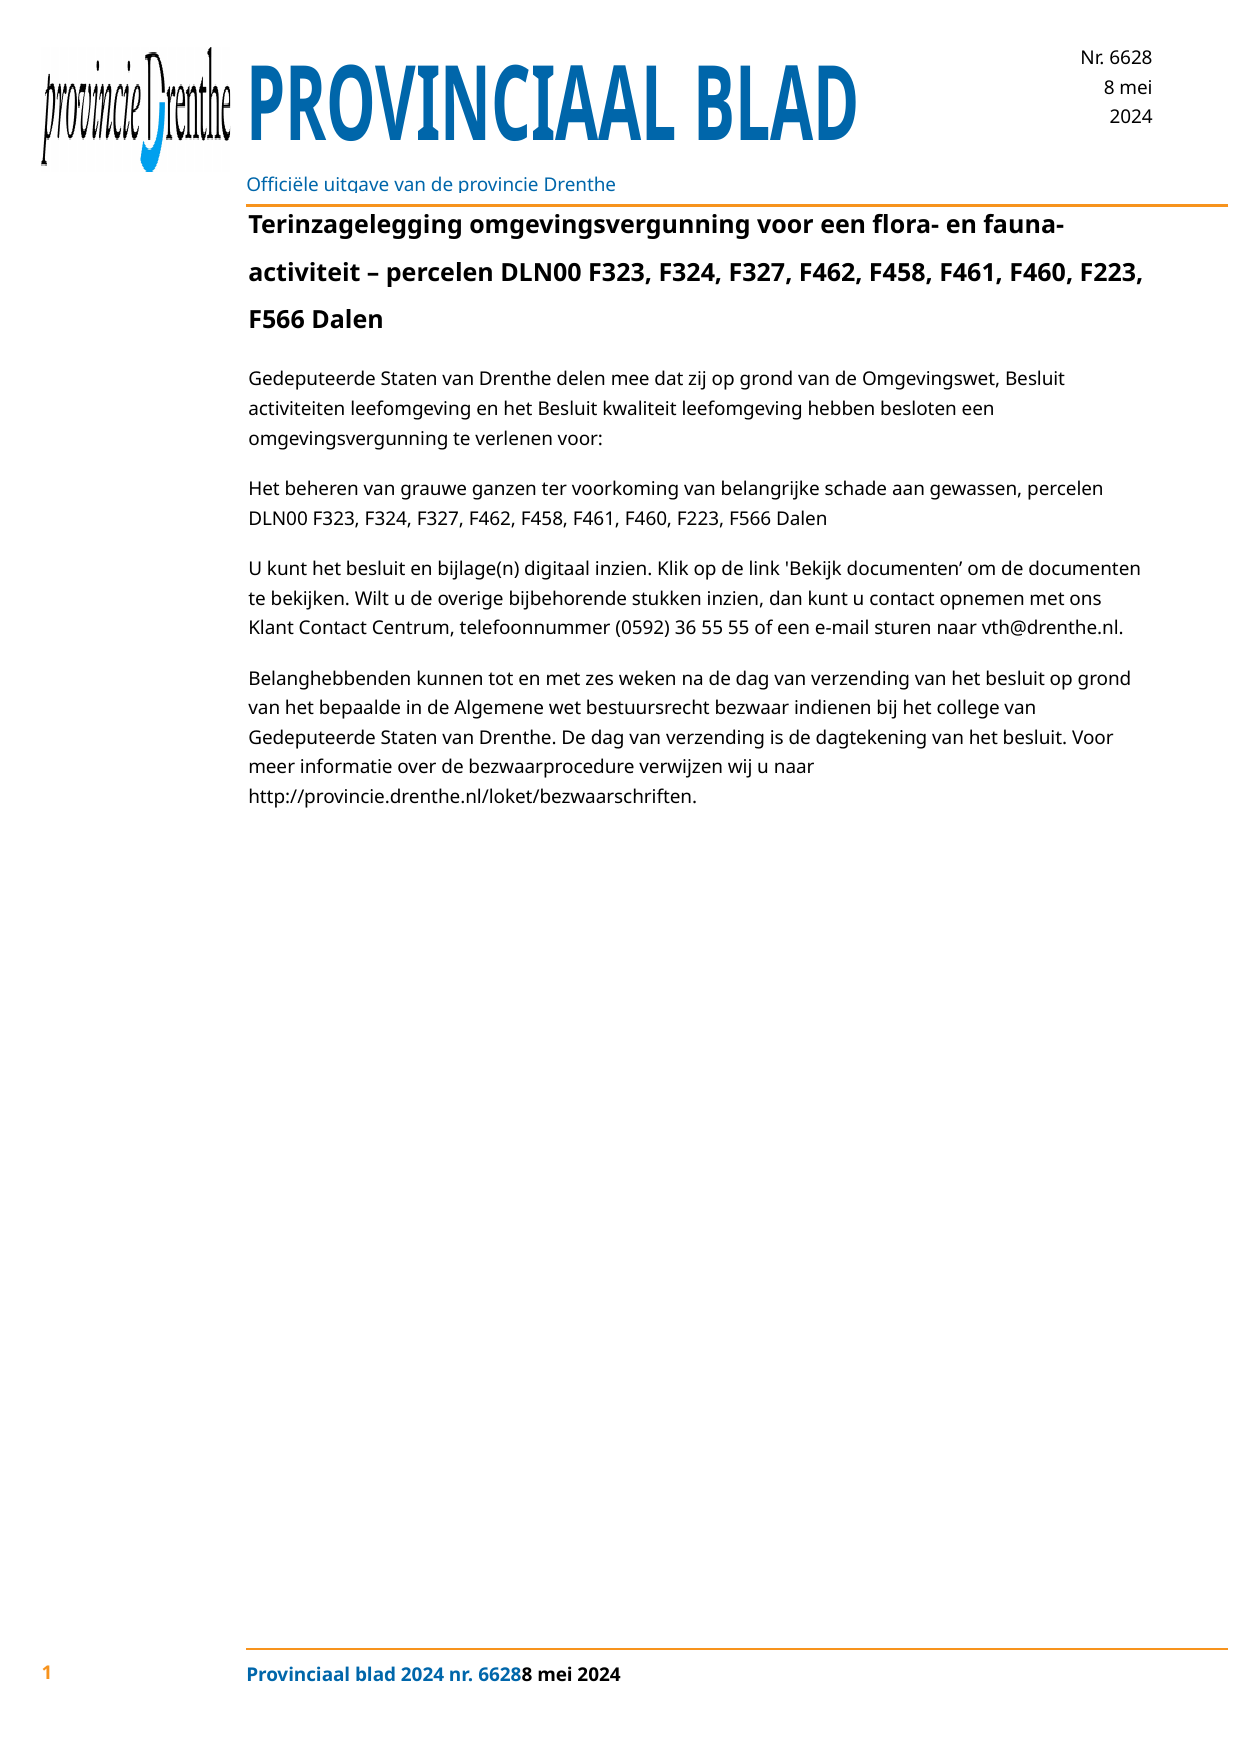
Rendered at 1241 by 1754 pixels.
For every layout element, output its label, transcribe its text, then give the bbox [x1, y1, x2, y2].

text Belanghebbenden kunnen tot en met zes weken na de dag van verzending van het besluit op grond van het bepaalde in de Algemene wet bestuursrecht bezwaar indienen bij het college van Gedeputeerde Staten van Drenthe. De dag van verzending is de dagtekening van het besluit. Voor meer informatie over de bezwaarprocedure verwijzen wij u naar http://provincie.drenthe.nl/loket/bezwaarschriften. [248, 665, 1152, 809]
picture [41, 47, 231, 172]
text Het beheren van grauwe ganzen ter voorkoming van belangrijke schade aan gewassen, percelen DLN00 F323, F324, F327, F462, F458, F461, F460, F223, F566 Dalen [248, 475, 1152, 530]
text U kunt het besluit en bijlage(n) digitaal inzien. Klik op de link 'Bekijk documenten’ om de documenten te bekijken. Wilt u de overige bijbehorende stukken inzien, dan kunt u contact opnemen met ons Klant Contact Centrum, telefoonnummer (0592) 36 55 55 of een e-mail sturen naar vth@drenthe.nl. [248, 555, 1152, 640]
text Terinzagelegging omgevingsvergunning voor een flora- en fauna-activiteit – percelen DLN00 F323, F324, F327, F462, F458, F461, F460, F223, F566 Dalen [248, 207, 1152, 336]
text Gedeputeerde Staten van Drenthe delen mee dat zij op grond van de Omgevingswet, Besluit activiteiten leefomgeving en het Besluit kwaliteit leefomgeving hebben besloten een omgevingsvergunning te verlenen voor: [248, 366, 1152, 450]
